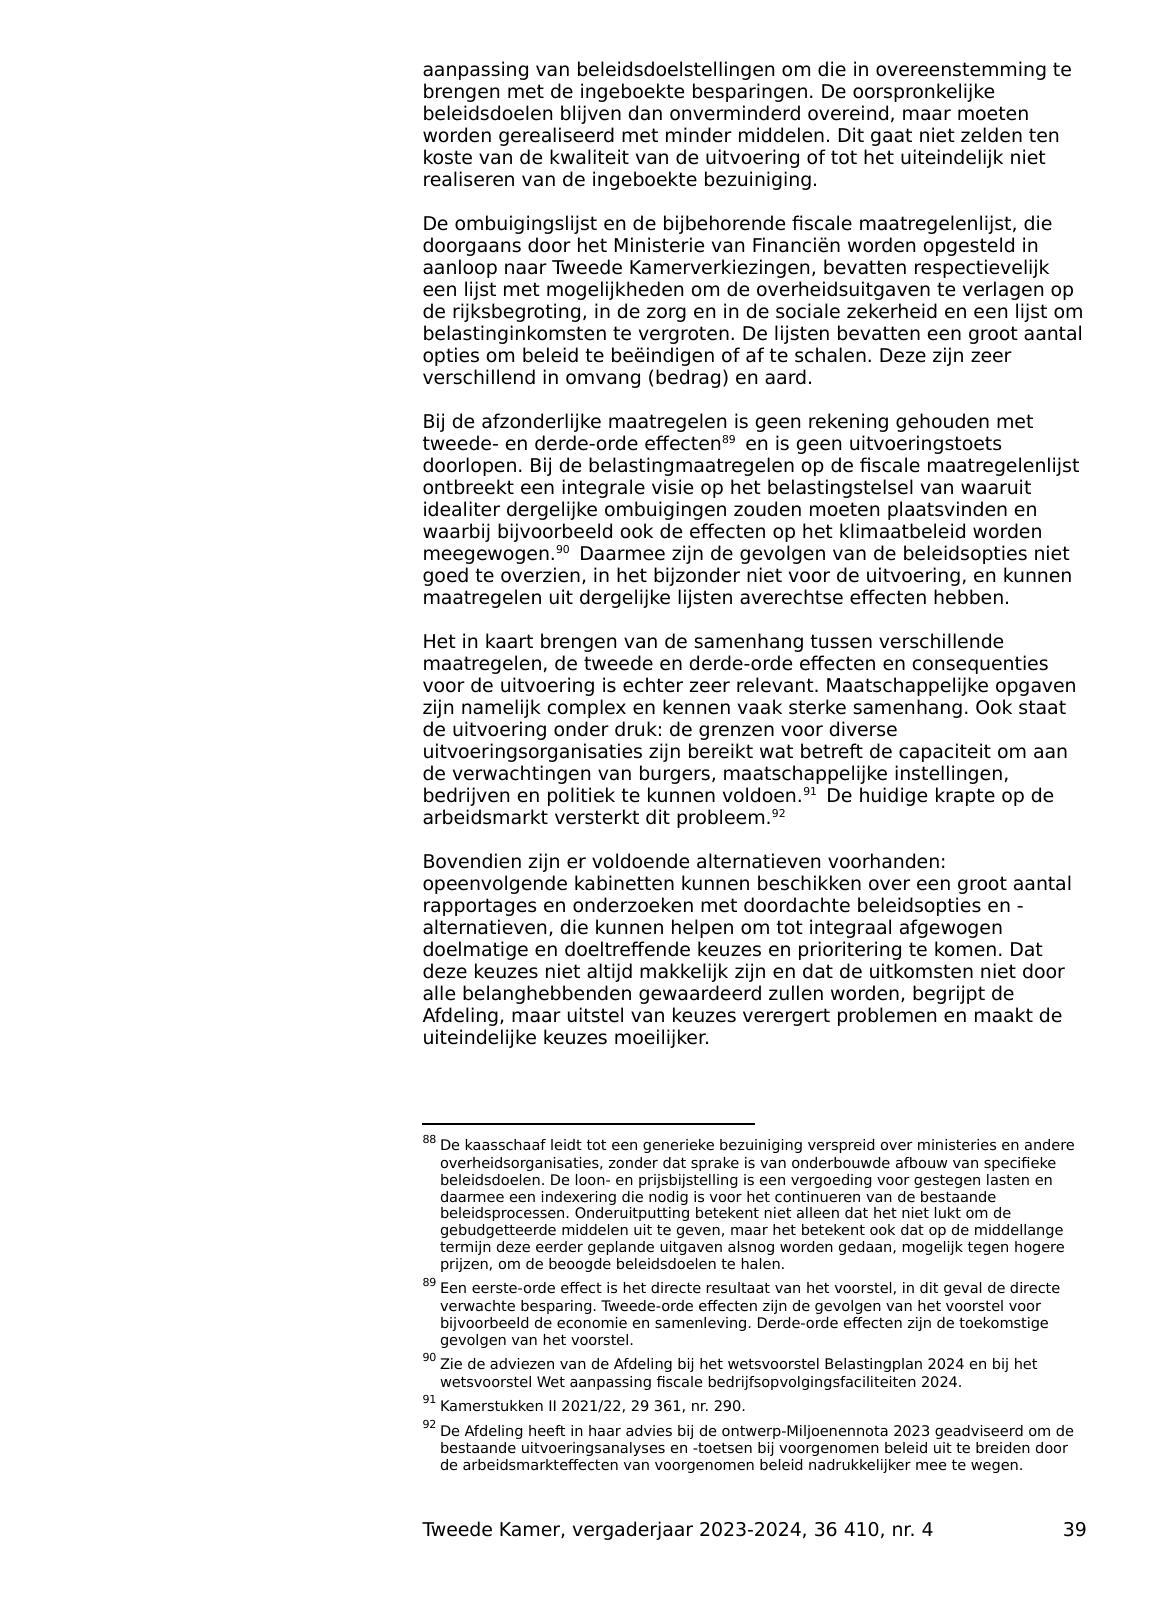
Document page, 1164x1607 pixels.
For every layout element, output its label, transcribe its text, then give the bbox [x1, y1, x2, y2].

text De Afdeling heeft in haar advies bij de ontwerp-Miljoenennota 2023 geadviseerd om de bestaande uitvoeringsanalyses en -toetsen bij voorgenomen beleid uit te breiden door de arbeidsmarkteffecten van voorgenomen beleid nadrukkelijker mee te wegen. [422, 1418, 1087, 1474]
text De kaasschaaf leidt tot een generieke bezuiniging verspreid over ministeries en andere overheidsorganisaties, zonder dat sprake is van onderbouwde afbouw van specifieke beleidsdoelen. De loon- en prijsbijstelling is een vergoeding voor gestegen lasten en daarmee een indexering die nodig is voor het continueren van de bestaande beleidsprocessen. Onderuitputting betekent niet alleen dat het niet lukt om de gebudgetteerde middelen uit te geven, maar het betekent ook dat op de middellange termijn deze eerder geplande uitgaven alsnog worden gedaan, mogelijk tegen hogere prijzen, om de beoogde beleidsdoelen te halen. [422, 1133, 1087, 1273]
text Een eerste-orde effect is het directe resultaat van het voorstel, in dit geval de directe verwachte besparing. Tweede-orde effecten zijn de gevolgen van het voorstel voor bijvoorbeeld de economie en samenleving. Derde-orde effecten zijn de toekomstige gevolgen van het voorstel. [422, 1276, 1087, 1349]
text Bij de afzonderlijke maatregelen is geen rekening gehouden met tweede- en derde-orde effecten en is geen uitvoeringstoets doorlopen. Bij de belastingmaatregelen op de fiscale maatregelenlijst ontbreekt een integrale visie op het belastingstelsel van waaruit idealiter dergelijke ombuigingen zouden moeten plaatsvinden en waarbij bijvoorbeeld ook de effecten op het klimaatbeleid worden meegewogen. Daarmee zijn de gevolgen van de beleidsopties niet goed te overzien, in het bijzonder niet voor de uitvoering, en kunnen maatregelen uit dergelijke lijsten averechtse effecten hebben. [422, 411, 1087, 609]
text aanpassing van beleidsdoelstellingen om die in overeenstemming te brengen met de ingeboekte besparingen. De oorspronkelijke beleidsdoelen blijven dan onverminderd overeind, maar moeten worden gerealiseerd met minder middelen. Dit gaat niet zelden ten koste van de kwaliteit van de uitvoering of tot het uiteindelijk niet realiseren van de ingeboekte bezuiniging. [422, 59, 1087, 191]
text De ombuigingslijst en de bijbehorende fiscale maatregelenlijst, die doorgaans door het Ministerie van Financiën worden opgesteld in aanloop naar Tweede Kamerverkiezingen, bevatten respectievelijk een lijst met mogelijkheden om de overheidsuitgaven te verlagen op de rijksbegroting, in de zorg en in de sociale zekerheid en een lijst om belastinginkomsten te vergroten. De lijsten bevatten een groot aantal opties om beleid te beëindigen of af te schalen. Deze zijn zeer verschillend in omvang (bedrag) en aard. [422, 213, 1087, 389]
text Kamerstukken II 2021/22, 29 361, nr. 290. [422, 1393, 1087, 1416]
text Bovendien zijn er voldoende alternatieven voorhanden: opeenvolgende kabinetten kunnen beschikken over een groot aantal rapportages en onderzoeken met doordachte beleidsopties en -alternatieven, die kunnen helpen om tot integraal afgewogen doelmatige en doeltreffende keuzes en prioritering te komen. Dat deze keuzes niet altijd makkelijk zijn en dat de uitkomsten niet door alle belanghebbenden gewaardeerd zullen worden, begrijpt de Afdeling, maar uitstel van keuzes verergert problemen en maakt de uiteindelijke keuzes moeilijker. [422, 851, 1087, 1049]
text Het in kaart brengen van de samenhang tussen verschillende maatregelen, de tweede en derde-orde effecten en consequenties voor de uitvoering is echter zeer relevant. Maatschappelijke opgaven zijn namelijk complex en kennen vaak sterke samenhang. Ook staat de uitvoering onder druk: de grenzen voor diverse uitvoeringsorganisaties zijn bereikt wat betreft de capaciteit om aan de verwachtingen van burgers, maatschappelijke instellingen, bedrijven en politiek te kunnen voldoen. De huidige krapte op de arbeidsmarkt versterkt dit probleem. [422, 631, 1087, 829]
text Zie de adviezen van de Afdeling bij het wetsvoorstel Belastingplan 2024 en bij het wetsvoorstel Wet aanpassing fiscale bedrijfsopvolgingsfaciliteiten 2024. [422, 1352, 1087, 1391]
